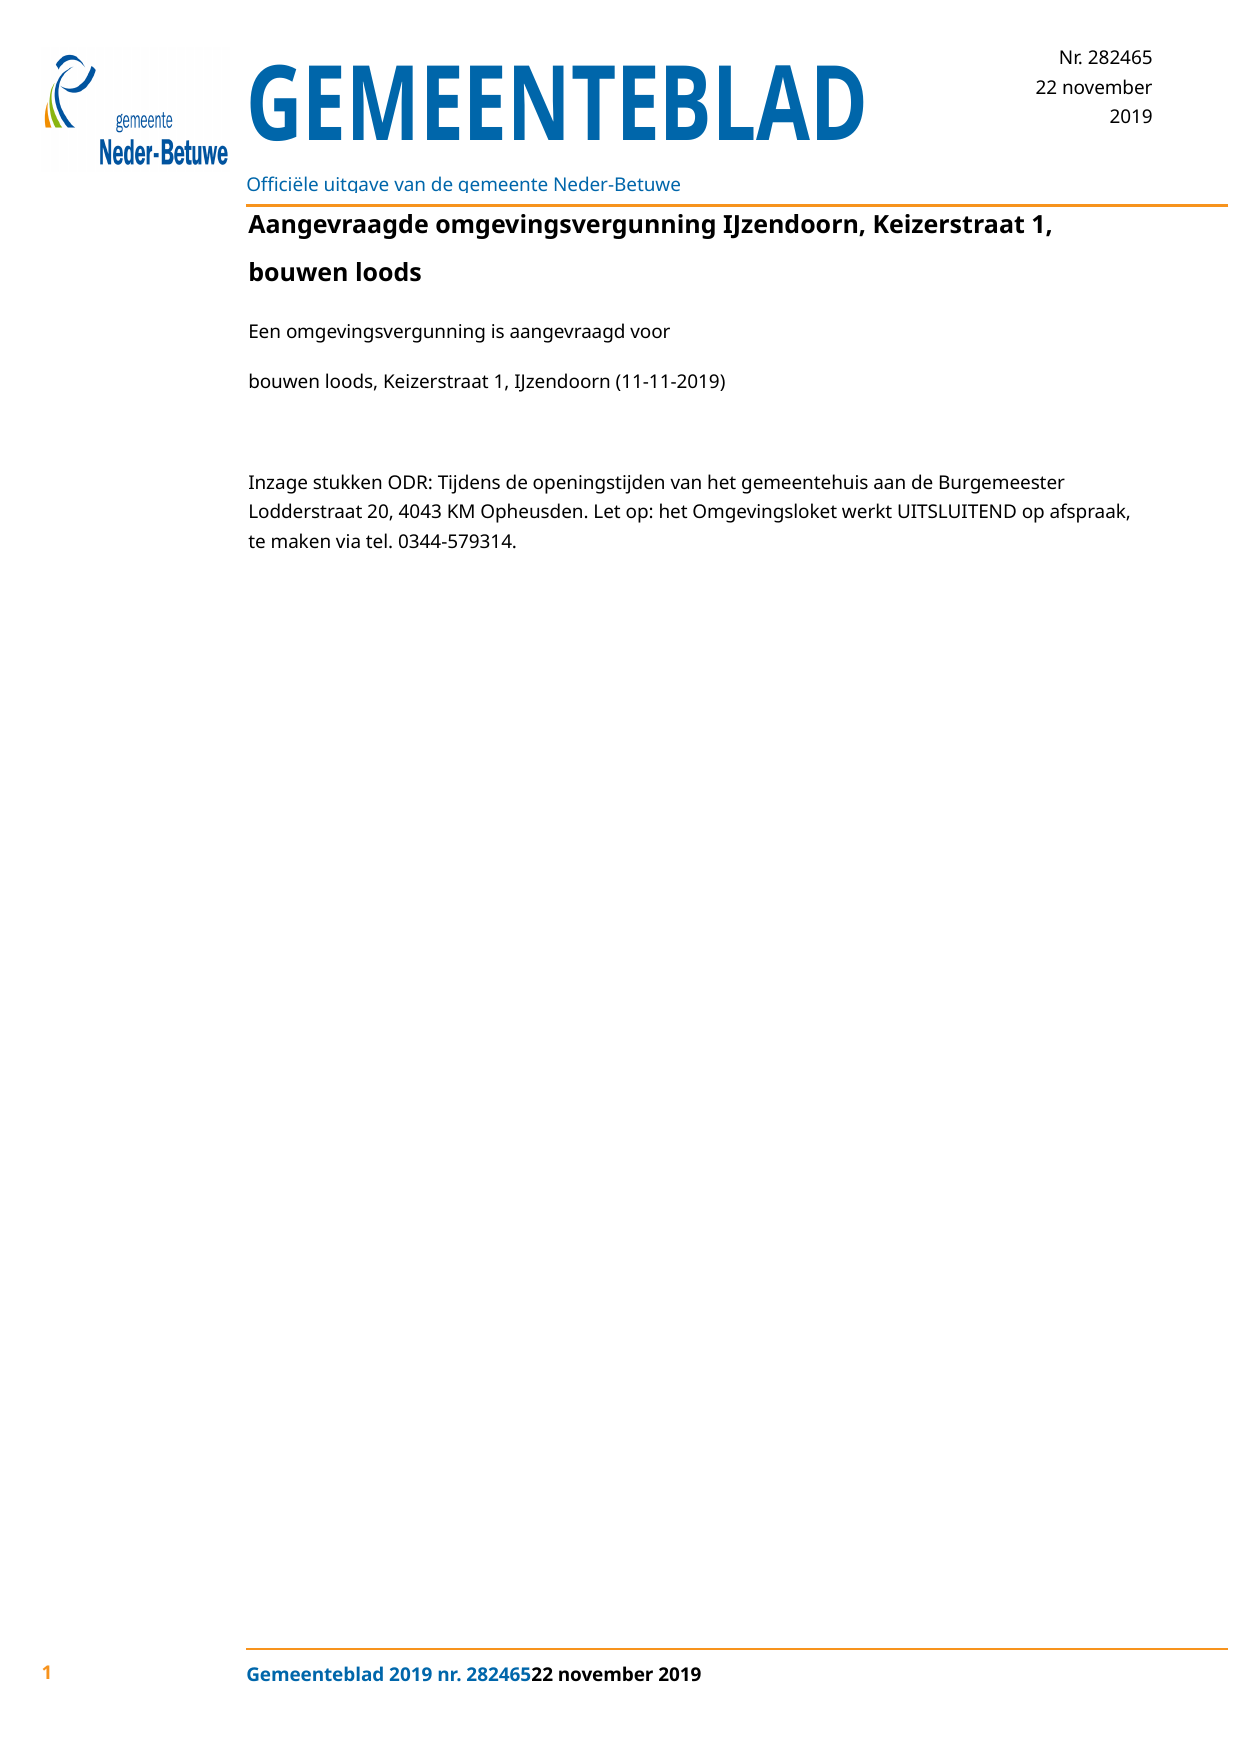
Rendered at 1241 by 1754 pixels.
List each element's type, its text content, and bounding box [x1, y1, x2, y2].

text Aangevraagde omgevingsvergunning IJzendoorn, Keizerstraat 1, bouwen loods [248, 207, 1152, 288]
text Inzage stukken ODR: Tijdens de openingstijden van het gemeentehuis aan de Burgemeester Lodderstraat 20, 4043 KM Opheusden. Let op: het Omgevingsloket werkt UITSLUITEND op afspraak, te maken via tel. 0344-579314. [248, 469, 1152, 554]
text bouwen loods, Keizerstraat 1, IJzendoorn (11-11-2019) [248, 368, 1152, 394]
text Een omgevingsvergunning is aangevraagd voor [248, 318, 1152, 344]
picture [41, 47, 231, 172]
